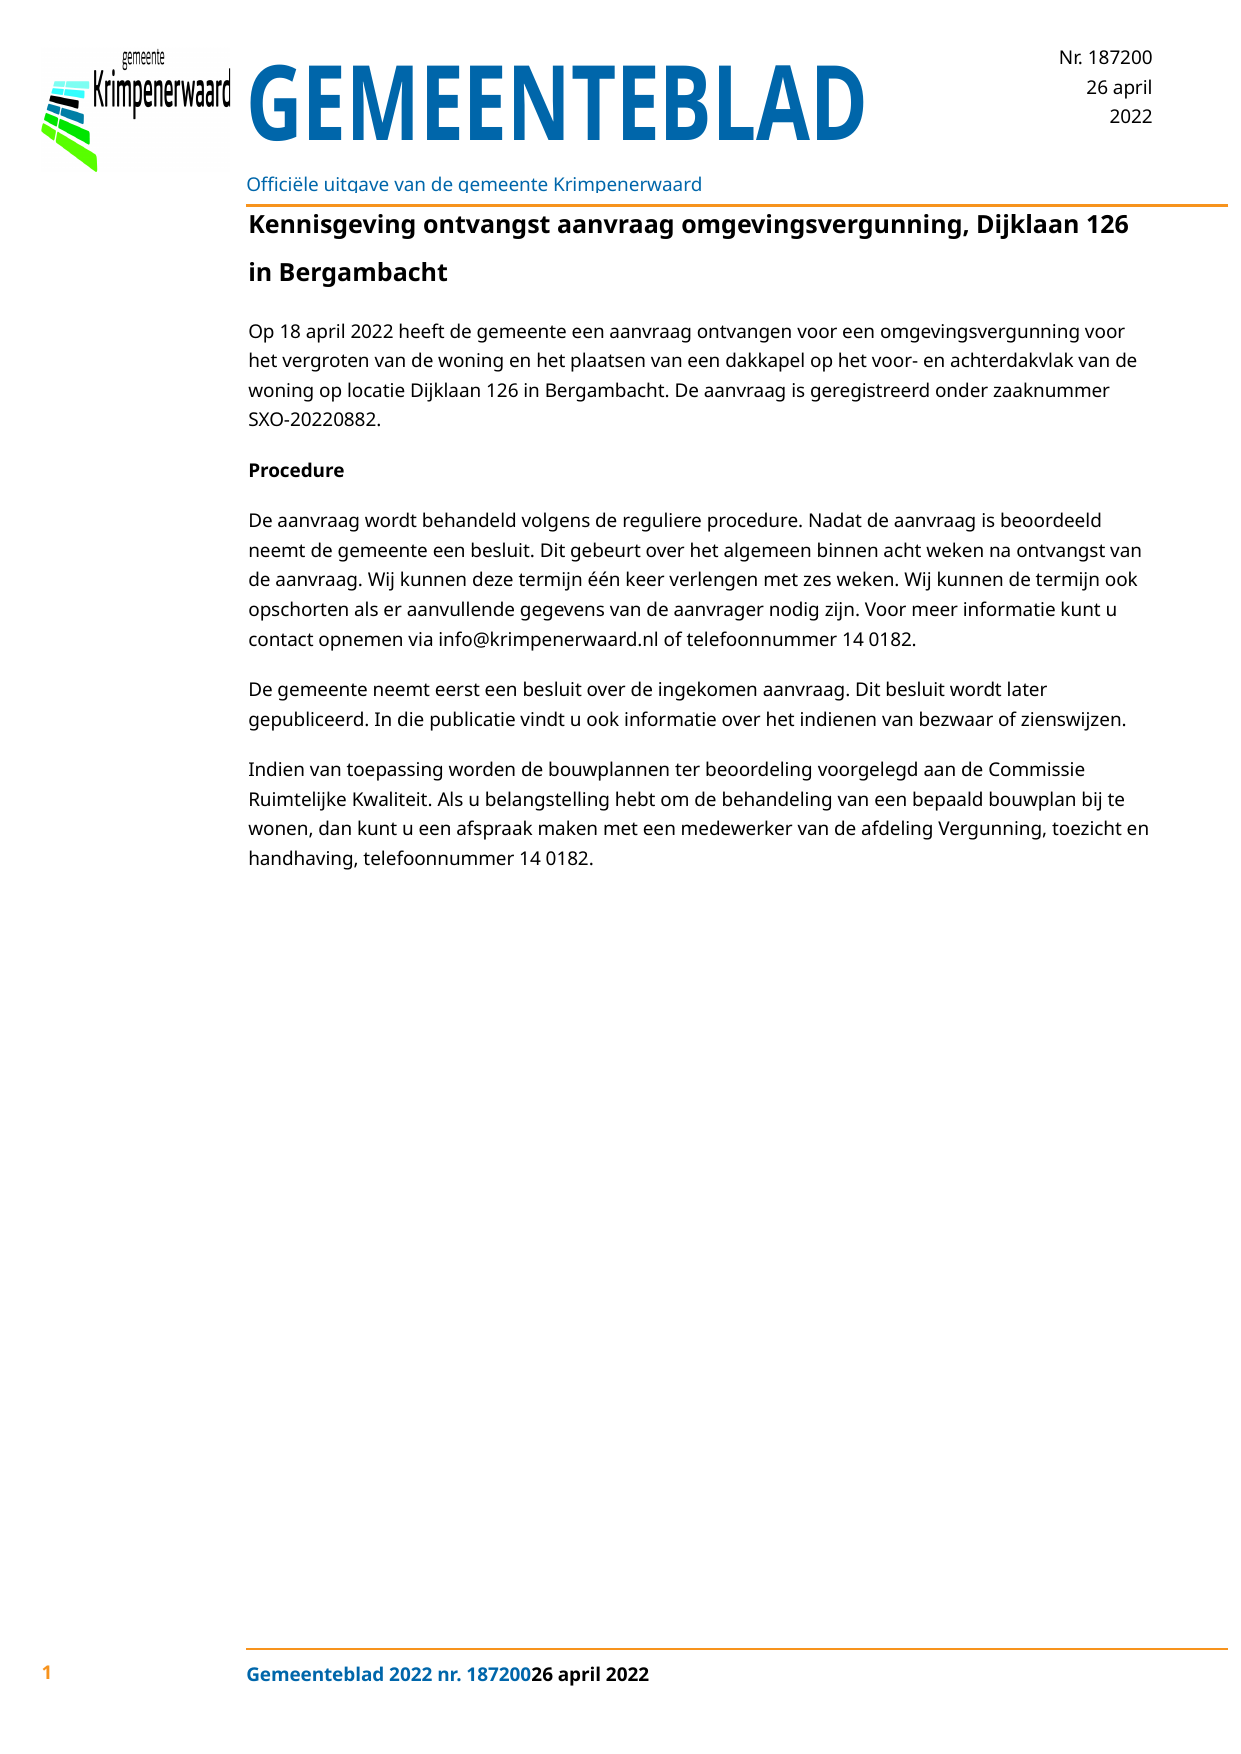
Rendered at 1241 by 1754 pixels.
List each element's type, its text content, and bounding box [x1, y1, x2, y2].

text Kennisgeving ontvangst aanvraag omgevingsvergunning, Dijklaan 126 in Bergambacht [248, 207, 1152, 288]
text Indien van toepassing worden de bouwplannen ter beoordeling voorgelegd aan de Commissie Ruimtelijke Kwaliteit. Als u belangstelling hebt om de behandeling van een bepaald bouwplan bij te wonen, dan kunt u een afspraak maken met een medewerker van de afdeling Vergunning, toezicht en handhaving, telefoonnummer 14 0182. [248, 756, 1152, 871]
text De aanvraag wordt behandeld volgens de reguliere procedure. Nadat de aanvraag is beoordeeld neemt de gemeente een besluit. Dit gebeurt over het algemeen binnen acht weken na ontvangst van de aanvraag. Wij kunnen deze termijn één keer verlengen met zes weken. Wij kunnen de termijn ook opschorten als er aanvullende gegevens van de aanvrager nodig zijn. Voor meer informatie kunt u contact opnemen via info@krimpenerwaard.nl of telefoonnummer 14 0182. [248, 507, 1152, 652]
picture [41, 47, 231, 172]
text De gemeente neemt eerst een besluit over de ingekomen aanvraag. Dit besluit wordt later gepubliceerd. In die publicatie vindt u ook informatie over het indienen van bezwaar of zienswijzen. [248, 676, 1152, 732]
text Op 18 april 2022 heeft de gemeente een aanvraag ontvangen voor een omgevingsvergunning voor het vergroten van de woning en het plaatsen van een dakkapel op het voor- en achterdakvlak van de woning op locatie Dijklaan 126 in Bergambacht. De aanvraag is geregistreerd onder zaaknummer SXO-20220882. [248, 318, 1152, 432]
text Procedure [248, 457, 1152, 483]
